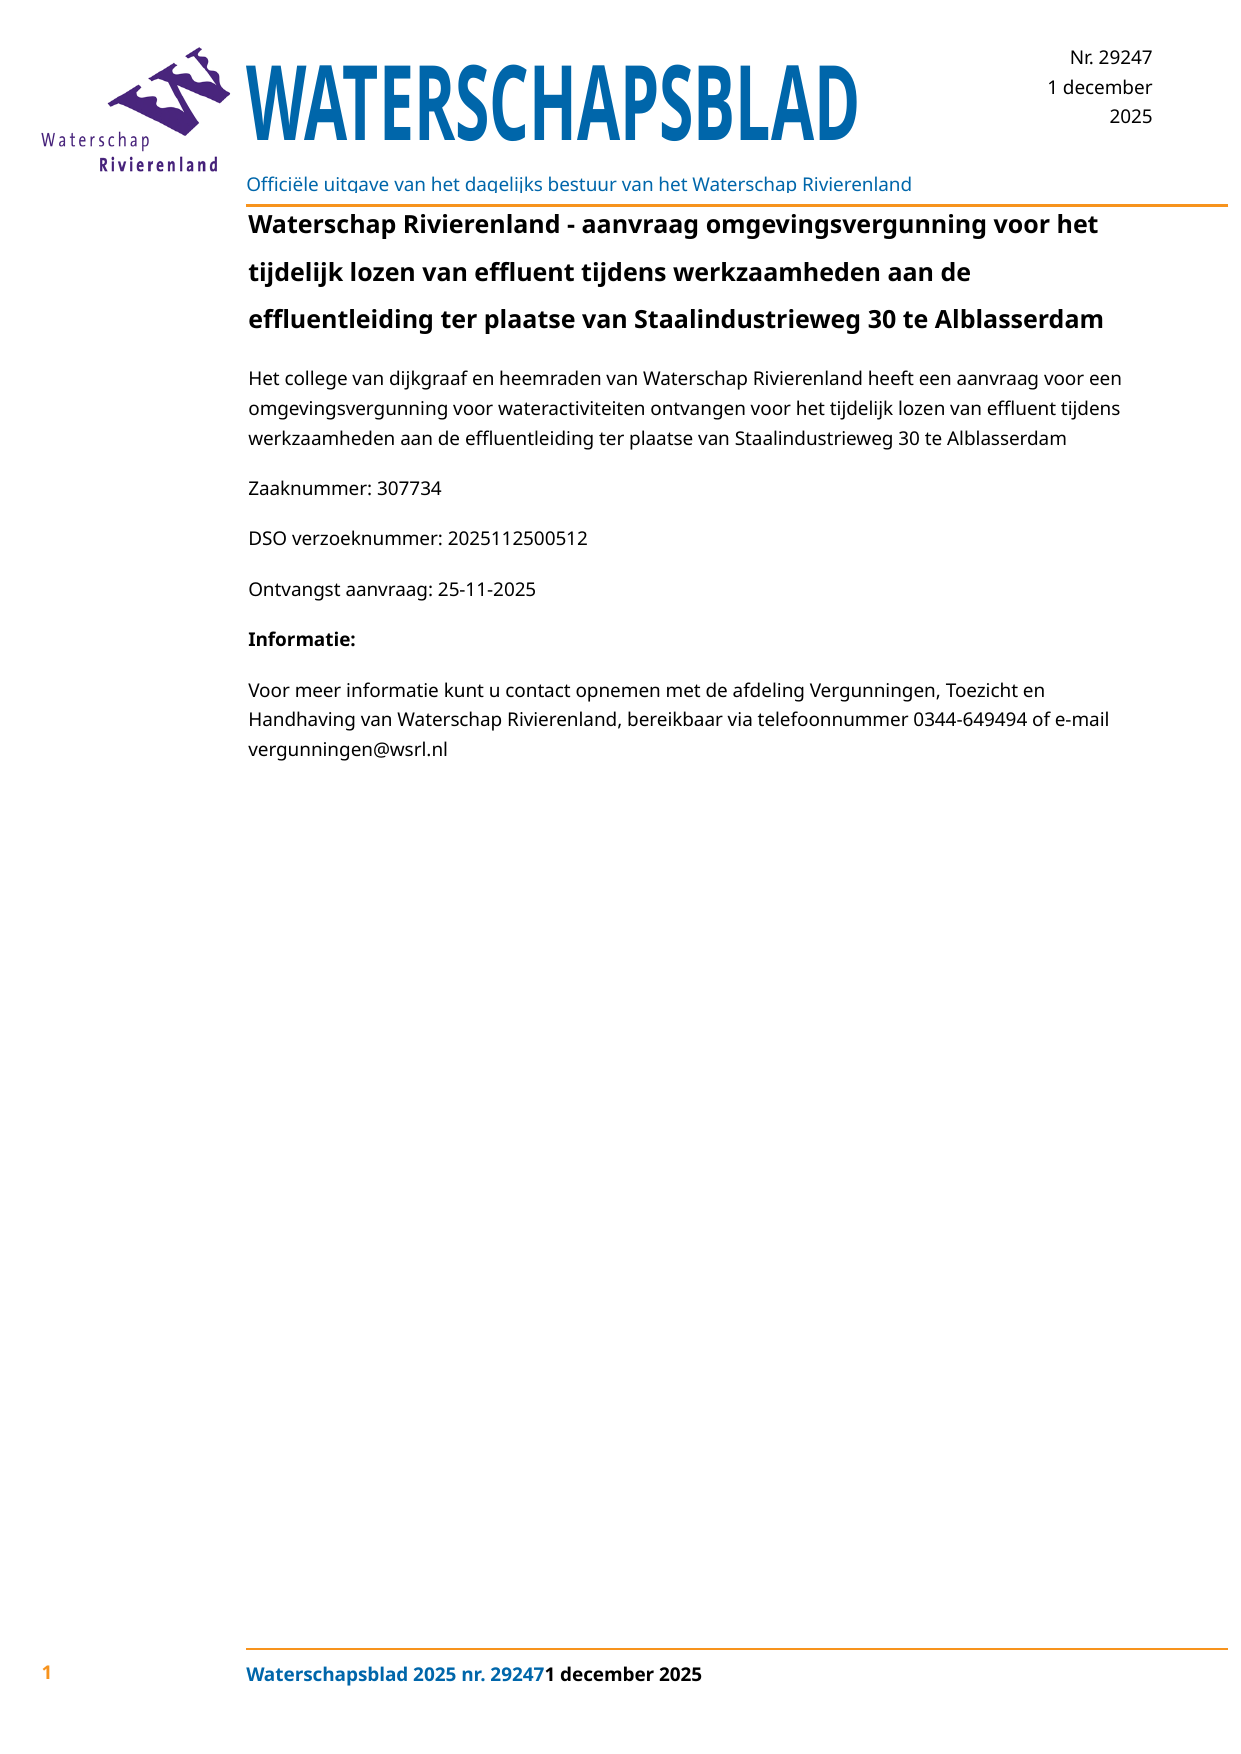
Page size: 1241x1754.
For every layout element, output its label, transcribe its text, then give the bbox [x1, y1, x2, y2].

text Het college van dijkgraaf en heemraden van Waterschap Rivierenland heeft een aanvraag voor een omgevingsvergunning voor wateractiviteiten ontvangen voor het tijdelijk lozen van effluent tijdens werkzaamheden aan de effluentleiding ter plaatse van Staalindustrieweg 30 te Alblasserdam [248, 366, 1152, 450]
text Ontvangst aanvraag: 25-11-2025 [248, 576, 1152, 602]
text DSO verzoeknummer: 2025112500512 [248, 526, 1152, 551]
text Waterschap Rivierenland - aanvraag omgevingsvergunning voor het tijdelijk lozen van effluent tijdens werkzaamheden aan de effluentleiding ter plaatse van Staalindustrieweg 30 te Alblasserdam [248, 207, 1152, 336]
text Informatie: [248, 626, 1152, 652]
text Zaaknummer: 307734 [248, 475, 1152, 501]
picture [41, 47, 231, 172]
text Voor meer informatie kunt u contact opnemen met de afdeling Vergunningen, Toezicht en Handhaving van Waterschap Rivierenland, bereikbaar via telefoonnummer 0344-649494 of e-mail vergunningen@wsrl.nl [248, 677, 1152, 762]
